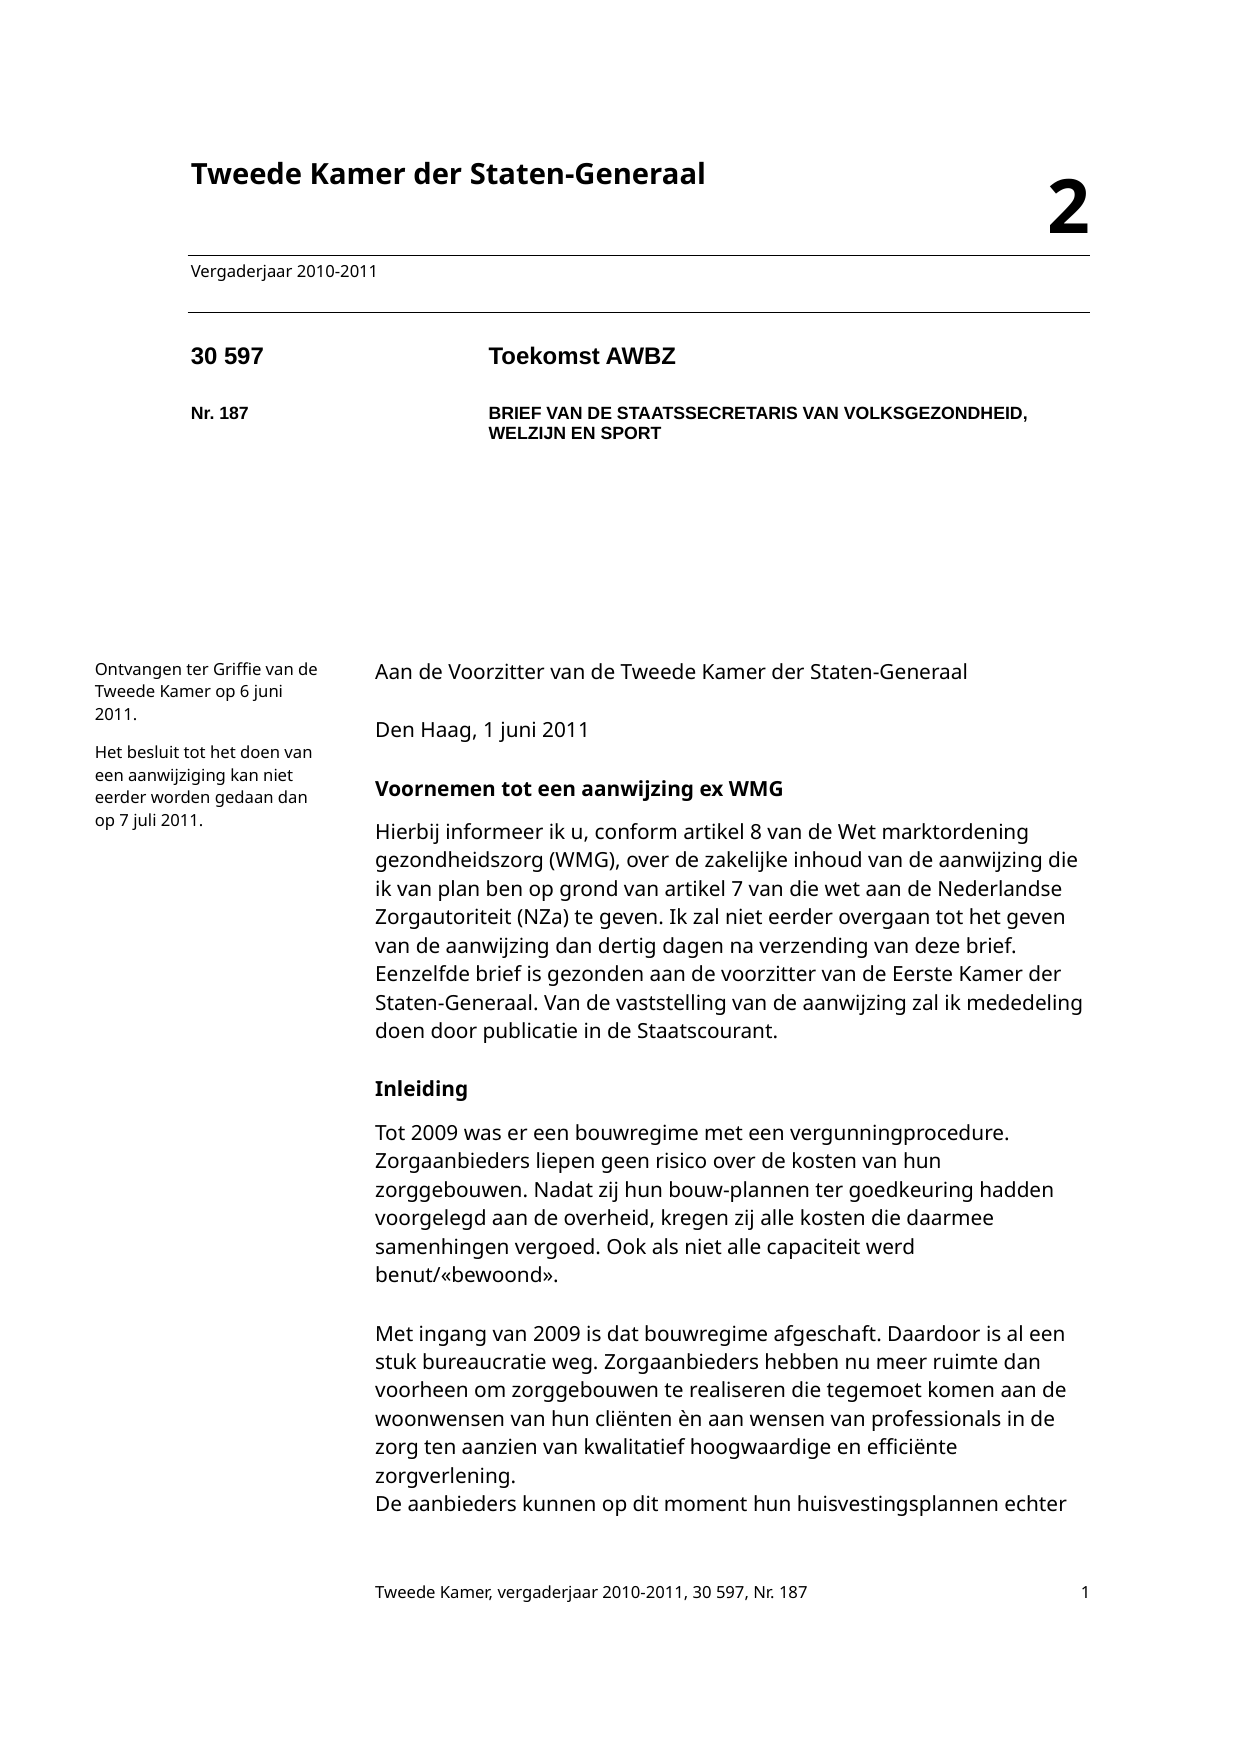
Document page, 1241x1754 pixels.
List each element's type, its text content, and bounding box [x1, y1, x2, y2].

table_cell [188, 313, 485, 339]
table_cell [485, 313, 1090, 339]
text Het besluit tot het doen van een aanwijziging kan niet eerder worden gedaan dan op 7 juli 2011. [94, 740, 328, 831]
text Voornemen tot een aanwijzing ex WMG [375, 774, 1090, 802]
text [94, 725, 328, 740]
text De aanbieders kunnen op dit moment hun huisvestingsplannen echter [375, 1489, 1090, 1518]
text Aan de Voorzitter van de Tweede Kamer der Staten-Generaal [375, 657, 1090, 686]
text Met ingang van 2009 is dat bouwregime afgeschaft. Daardoor is al een stuk bureaucratie weg. Zorgaanbieders hebben nu meer ruimte dan voorheen om zorggebouwen te realiseren die tegemoet komen aan de woonwensen van hun cliënten èn aan wensen van professionals in de zorg ten aanzien van kwalitatief hoogwaardige en efficiënte zorgverlening. [375, 1319, 1090, 1489]
table_cell [485, 256, 1090, 312]
text Hierbij informeer ik u, conform artikel 8 van de Wet marktordening gezondheidszorg (WMG), over de zakelijke inhoud van de aanwijzing die ik van plan ben op grond van artikel 7 van die wet aan de Nederlandse Zorgautoriteit (NZa) te geven. Ik zal niet eerder overgaan tot het geven van de aanwijzing dan dertig dagen na verzending van deze brief. Eenzelfde brief is gezonden aan de voorzitter van de Eerste Kamer der Staten-Generaal. Van de vaststelling van de aanwijzing zal ik mededeling doen door publicatie in de Staatscourant. [375, 817, 1090, 1044]
text Den Haag, 1 juni 2011 [375, 715, 1090, 744]
text Ontvangen ter Griffie van de Tweede Kamer op 6 juni 2011. [94, 657, 328, 725]
text Tot 2009 was er een bouwregime met een vergunningprocedure. Zorgaanbieders liepen geen risico over de kosten van hun zorggebouwen. Nadat zij hun bouw-plannen ter goedkeuring hadden voorgelegd aan de overheid, kregen zij alle kosten die daarmee samenhingen vergoed. Ook als niet alle capaciteit werd benut/«bewoond». [375, 1118, 1090, 1289]
table_header 2 [910, 150, 1090, 255]
table_cell 30 597 [188, 339, 485, 399]
table_cell Toekomst AWBZ [485, 339, 1090, 399]
table_cell Vergaderjaar 2010-2011 [188, 256, 485, 312]
text Inleiding [375, 1074, 1090, 1103]
table_header Tweede Kamer der Staten-Generaal [188, 150, 909, 255]
table_cell BRIEF VAN DE STAATSSECRETARIS VAN VOLKSGEZONDHEID, WELZIJN EN SPORT [485, 399, 1090, 539]
table_cell Nr. 187 [188, 399, 485, 539]
